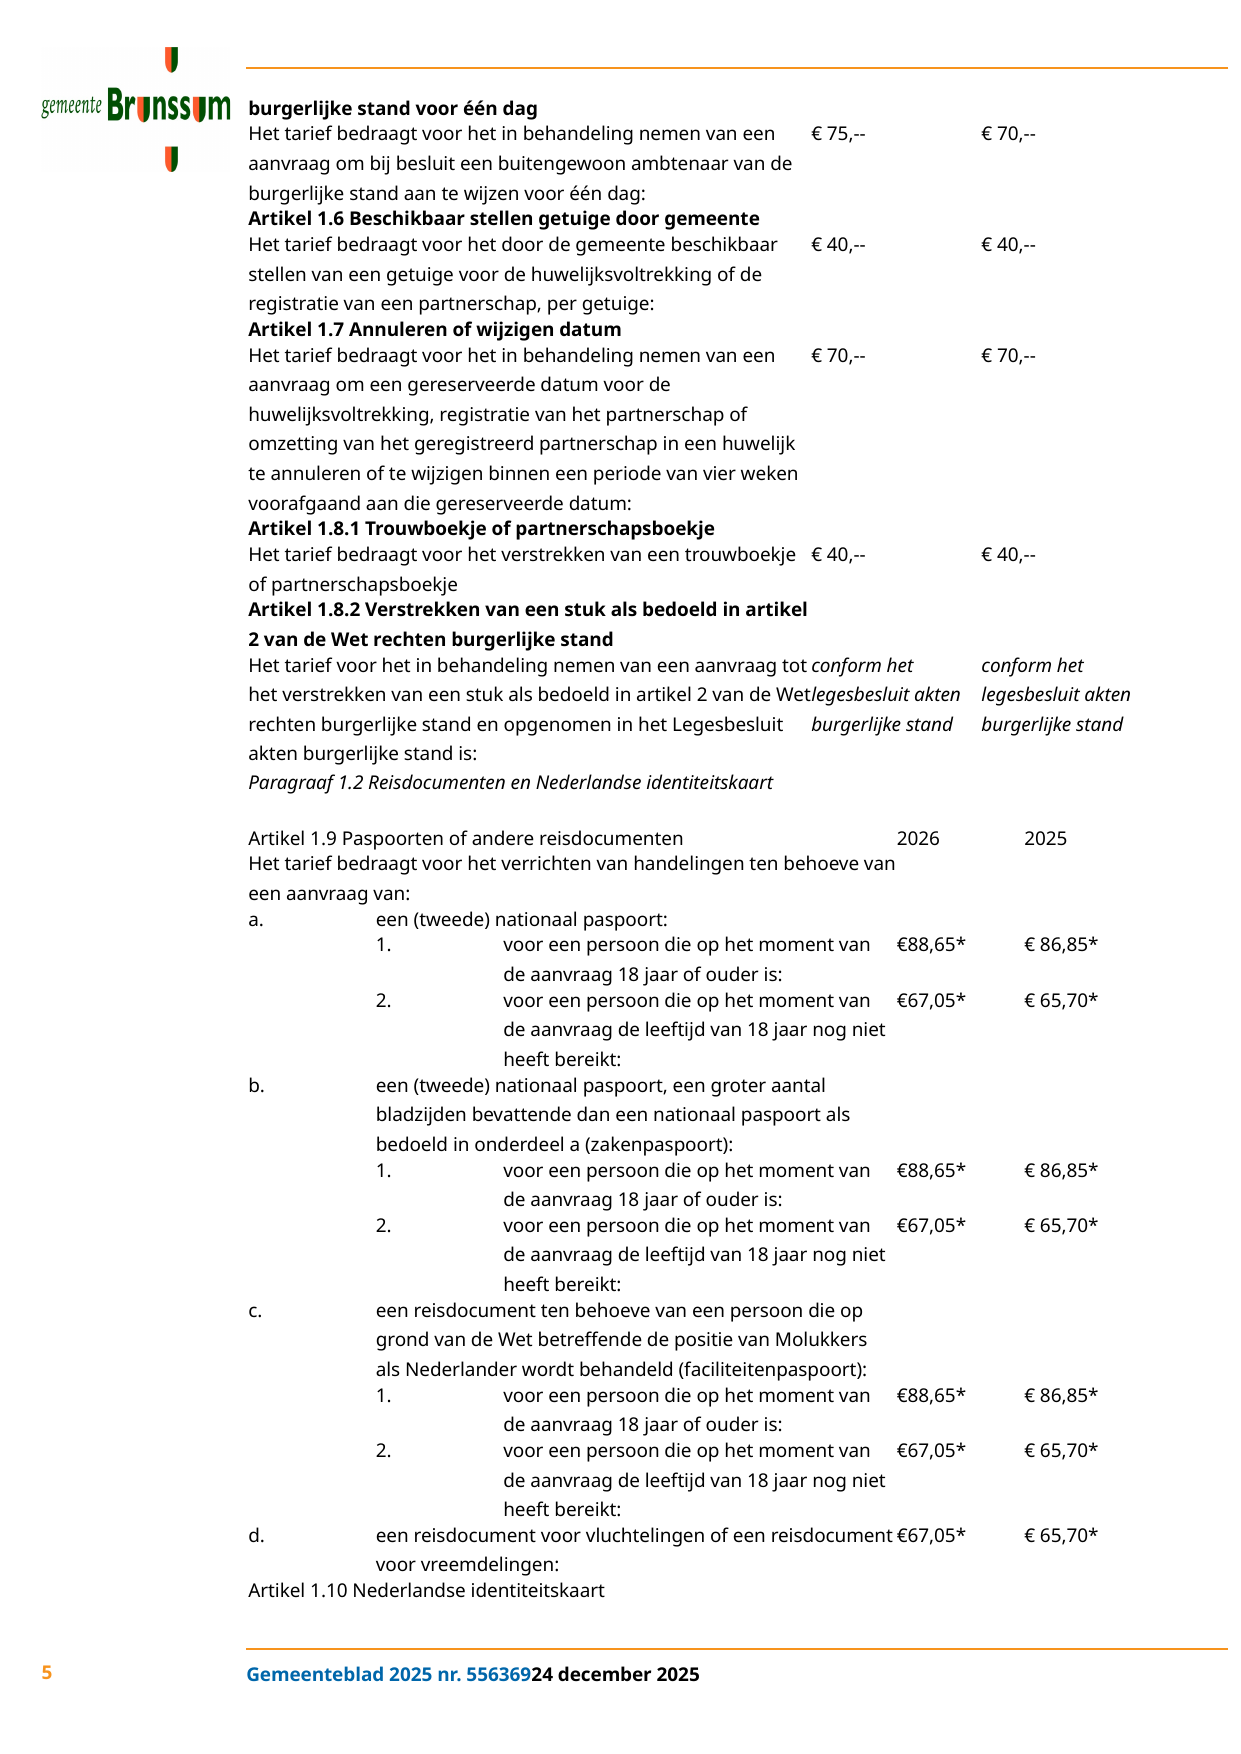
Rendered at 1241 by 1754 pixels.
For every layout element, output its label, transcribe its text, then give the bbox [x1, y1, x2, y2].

table_cell [1024, 1578, 1152, 1603]
table_cell €88,65* [897, 1382, 1024, 1437]
table_cell 2. [376, 987, 503, 1072]
table_cell [811, 205, 981, 231]
picture [41, 47, 231, 172]
table_cell [248, 987, 376, 1072]
table_cell € 86,85* [1024, 1382, 1152, 1437]
table_cell € 65,70* [1024, 987, 1152, 1072]
table_cell [981, 95, 1152, 121]
table_cell [897, 906, 1024, 932]
table_cell 2. [376, 1212, 503, 1297]
table_cell € 65,70* [1024, 1437, 1152, 1522]
table_cell c. [248, 1297, 376, 1382]
table_cell Artikel 1.6 Beschikbaar stellen getuige door gemeente [248, 205, 811, 231]
table_cell voor een persoon die op het moment van de aanvraag 18 jaar of ouder is: [503, 1382, 897, 1437]
table_cell 2026 [897, 825, 1024, 851]
table_cell Het tarief bedraagt voor het in behandeling nemen van een aanvraag om bij besluit een buitengewoon ambtenaar van de burgerlijke stand aan te wijzen voor één dag: [248, 121, 811, 205]
table_cell €88,65* [897, 1157, 1024, 1212]
table_cell [897, 851, 1024, 906]
table_cell [1024, 851, 1152, 906]
table_cell 1. [376, 1382, 503, 1437]
table_cell €67,05* [897, 987, 1024, 1072]
table_cell € 40,-- [981, 231, 1152, 316]
table_cell [248, 1212, 376, 1297]
table_cell a. [248, 906, 376, 932]
table_cell Het tarief voor het in behandeling nemen van een aanvraag tot het verstrekken van een stuk als bedoeld in artikel 2 van de Wet rechten burgerlijke stand en opgenomen in het Legesbesluit akten burgerlijke stand is: [248, 652, 811, 766]
table_cell [248, 1382, 376, 1437]
table_cell [811, 95, 981, 121]
table_header [1024, 770, 1152, 825]
table_cell Artikel 1.7 Annuleren of wijzigen datum [248, 316, 811, 342]
table_cell voor een persoon die op het moment van de aanvraag 18 jaar of ouder is: [503, 1157, 897, 1212]
table_cell € 65,70* [1024, 1212, 1152, 1297]
table_cell b. [248, 1072, 376, 1157]
table_cell € 40,-- [981, 541, 1152, 596]
table_cell € 70,-- [981, 342, 1152, 515]
table_cell [1024, 906, 1152, 932]
table_cell [248, 1157, 376, 1212]
table_cell voor een persoon die op het moment van de aanvraag 18 jaar of ouder is: [503, 932, 897, 987]
table_cell [811, 515, 981, 541]
table_cell €67,05* [897, 1212, 1024, 1297]
table_cell voor een persoon die op het moment van de aanvraag de leeftijd van 18 jaar nog niet heeft bereikt: [503, 987, 897, 1072]
table_cell Artikel 1.8.1 Trouwboekje of partnerschapsboekje [248, 515, 811, 541]
table_cell voor een persoon die op het moment van de aanvraag de leeftijd van 18 jaar nog niet heeft bereikt: [503, 1437, 897, 1522]
table_cell Het tarief bedraagt voor het verstrekken van een trouwboekje of partnerschapsboekje [248, 541, 811, 596]
table_cell € 86,85* [1024, 1157, 1152, 1212]
table_cell Het tarief bedraagt voor het verrichten van handelingen ten behoeve van een aanvraag van: [248, 851, 897, 906]
table_cell Artikel 1.10 Nederlandse identiteitskaart [248, 1578, 897, 1603]
table_cell Het tarief bedraagt voor het door de gemeente beschikbaar stellen van een getuige voor de huwelijksvoltrekking of de registratie van een partnerschap, per getuige: [248, 231, 811, 316]
table_cell 1. [376, 1157, 503, 1212]
table_cell conform het legesbesluit akten burgerlijke stand [811, 652, 981, 766]
table_cell [811, 596, 981, 652]
table_header [897, 770, 1024, 825]
table_cell [981, 596, 1152, 652]
table_cell [248, 932, 376, 987]
table_cell [897, 1578, 1024, 1603]
table_cell € 75,-- [811, 121, 981, 205]
table_cell 2. [376, 1437, 503, 1522]
table_cell € 40,-- [811, 231, 981, 316]
table_cell € 70,-- [811, 342, 981, 515]
table_cell een (tweede) nationaal paspoort: [376, 906, 897, 932]
table_cell [981, 205, 1152, 231]
table_cell [897, 1297, 1024, 1382]
table_cell €67,05* [897, 1437, 1024, 1522]
table_cell een reisdocument voor vluchtelingen of een reisdocument voor vreemdelingen: [376, 1522, 897, 1577]
table_cell een reisdocument ten behoeve van een persoon die op grond van de Wet betreffende de positie van Molukkers als Nederlander wordt behandeld (faciliteitenpaspoort): [376, 1297, 897, 1382]
table_cell Artikel 1.9 Paspoorten of andere reisdocumenten [248, 825, 897, 851]
table_cell [811, 316, 981, 342]
table_cell € 65,70* [1024, 1522, 1152, 1577]
table_cell [1024, 1297, 1152, 1382]
table_cell [248, 1437, 376, 1522]
table_cell € 70,-- [981, 121, 1152, 205]
table_cell Artikel 1.8.2 Verstrekken van een stuk als bedoeld in artikel 2 van de Wet rechten burgerlijke stand [248, 596, 811, 652]
table_cell voor een persoon die op het moment van de aanvraag de leeftijd van 18 jaar nog niet heeft bereikt: [503, 1212, 897, 1297]
table_cell d. [248, 1522, 376, 1577]
table_cell [981, 316, 1152, 342]
table_cell € 86,85* [1024, 932, 1152, 987]
table_cell 2025 [1024, 825, 1152, 851]
table_cell 1. [376, 932, 503, 987]
table_cell [981, 515, 1152, 541]
table_cell [897, 1072, 1024, 1157]
table_cell een (tweede) nationaal paspoort, een groter aantal bladzijden bevattende dan een nationaal paspoort als bedoeld in onderdeel a (zakenpaspoort): [376, 1072, 897, 1157]
table_header Paragraaf 1.2 Reisdocumenten en Nederlandse identiteitskaart [248, 770, 897, 825]
table_cell € 40,-- [811, 541, 981, 596]
table_cell Het tarief bedraagt voor het in behandeling nemen van een aanvraag om een gereserveerde datum voor de huwelijksvoltrekking, registratie van het partnerschap of omzetting van het geregistreerd partnerschap in een huwelijk te annuleren of te wijzigen binnen een periode van vier weken voorafgaand aan die gereserveerde datum: [248, 342, 811, 515]
table_cell €67,05* [897, 1522, 1024, 1577]
table_cell [1024, 1072, 1152, 1157]
table_cell burgerlijke stand voor één dag [248, 95, 811, 121]
table_cell conform het legesbesluit akten burgerlijke stand [981, 652, 1152, 766]
table_cell €88,65* [897, 932, 1024, 987]
